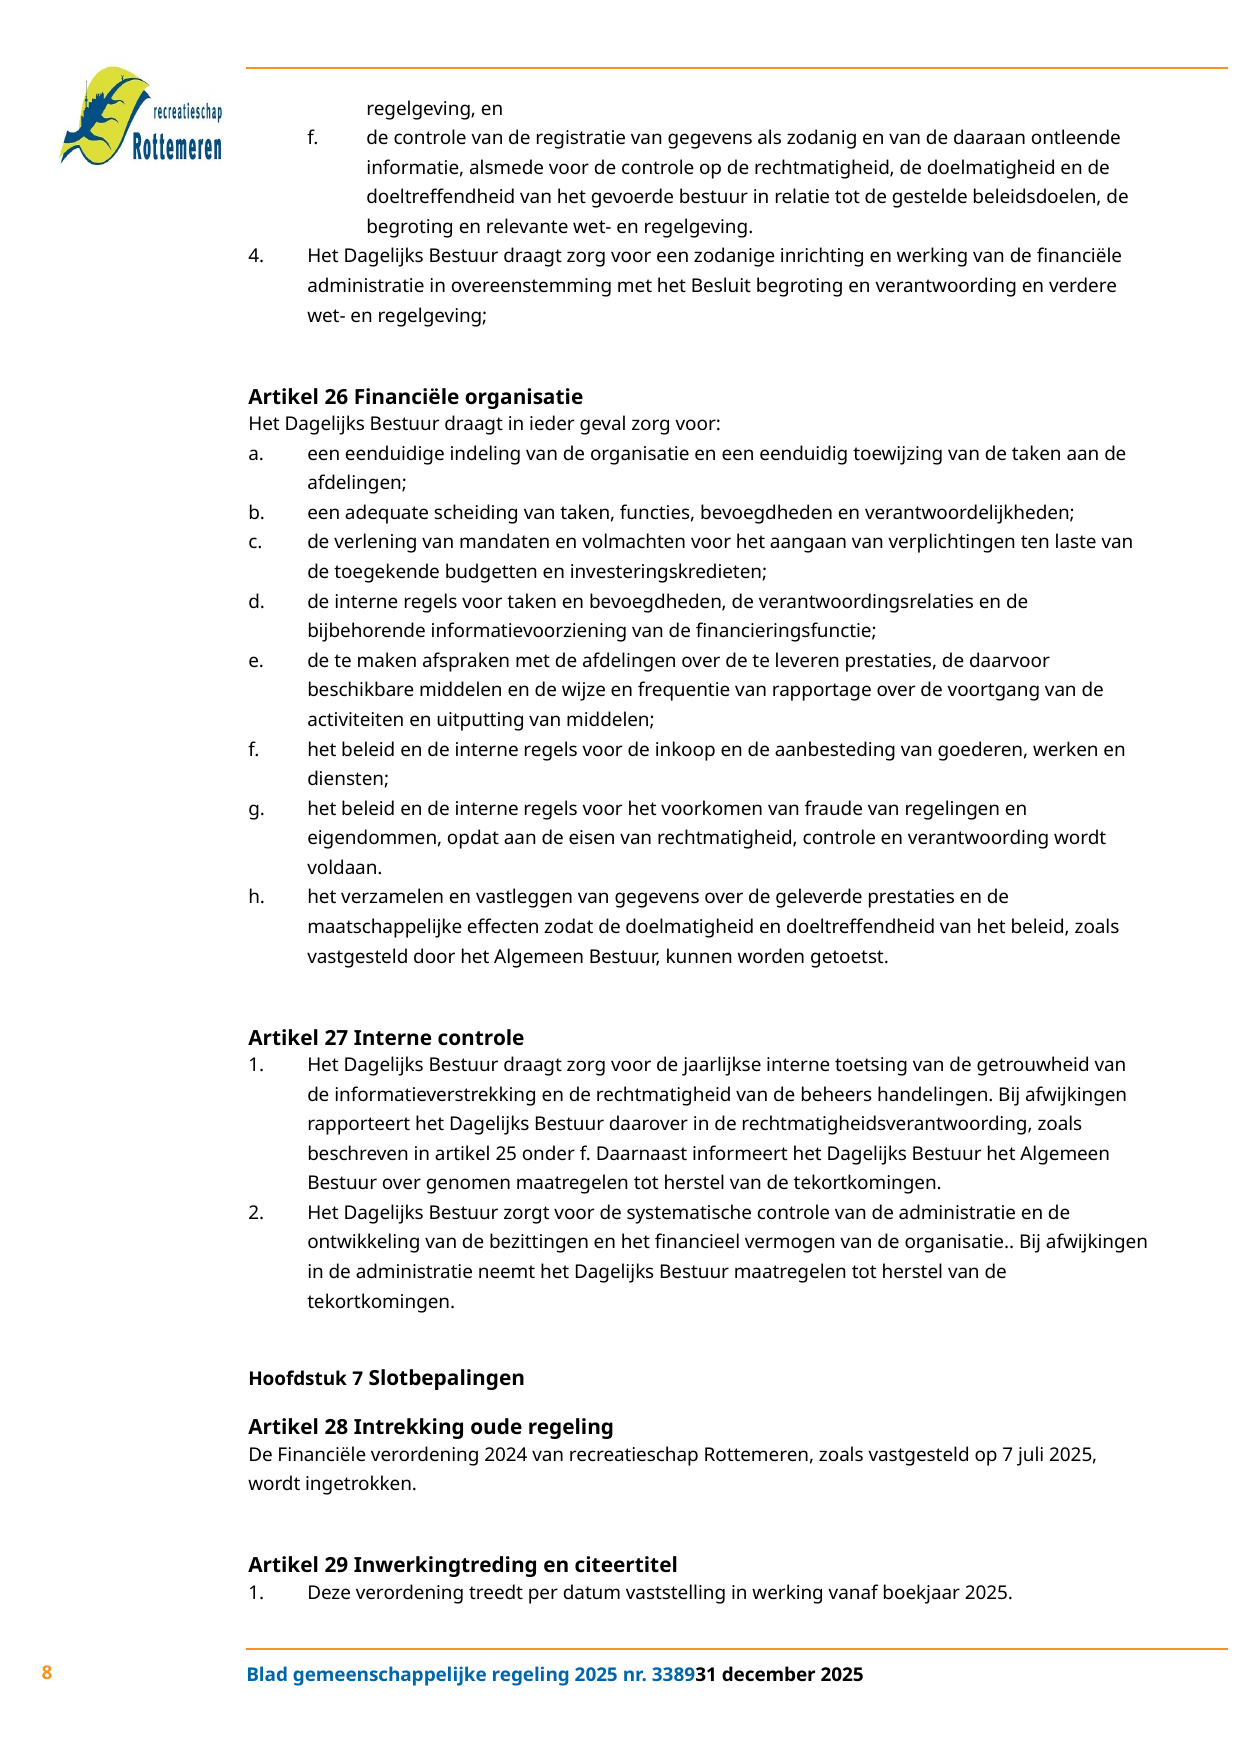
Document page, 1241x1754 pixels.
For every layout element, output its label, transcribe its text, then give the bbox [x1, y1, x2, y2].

list het beleid en de interne regels voor de inkoop en de aanbesteding van goederen, werken en diensten; [248, 736, 1152, 791]
text De Financiële verordening 2024 van recreatieschap Rottemeren, zoals vastgesteld op 7 juli 2025, wordt ingetrokken. [248, 1441, 1152, 1496]
list een adequate scheiding van taken, functies, bevoegdheden en verantwoordelijkheden; [248, 499, 1152, 525]
list de te maken afspraken met de afdelingen over de te leveren prestaties, de daarvoor beschikbare middelen en de wijze en frequentie van rapportage over de voortgang van de activiteiten en uitputting van middelen; [248, 647, 1152, 732]
list Het Dagelijks Bestuur draagt zorg voor een zodanige inrichting en werking van de financiële administratie in overeenstemming met het Besluit begroting en verantwoording en verdere wet- en regelgeving; [248, 243, 1152, 328]
list Het Dagelijks Bestuur draagt zorg voor de jaarlijkse interne toetsing van de getrouwheid van de informatieverstrekking en de rechtmatigheid van de beheers handelingen. Bij afwijkingen rapporteert het Dagelijks Bestuur daarover in de rechtmatigheidsverantwoording, zoals beschreven in artikel 25 onder f. Daarnaast informeert het Dagelijks Bestuur het Algemeen Bestuur over genomen maatregelen tot herstel van de tekortkomingen. [248, 1051, 1152, 1195]
list het beleid en de interne regels voor het voorkomen van fraude van regelingen en eigendommen, opdat aan de eisen van rechtmatigheid, controle en verantwoording wordt voldaan. [248, 795, 1152, 880]
list de controle van de registratie van gegevens als zodanig en van de daaraan ontleende informatie, alsmede voor de controle op de rechtmatigheid, de doelmatigheid en de doeltreffendheid van het gevoerde bestuur in relatie tot de gestelde beleidsdoelen, de begroting en relevante wet- en regelgeving. [307, 124, 1152, 239]
list een eenduidige indeling van de organisatie en een eenduidig toewijzing van de taken aan de afdelingen; [248, 440, 1152, 495]
list regelgeving, en [307, 95, 1152, 121]
text Artikel 28 Intrekking oude regeling [248, 1412, 1152, 1441]
text Artikel 26 Financiële organisatie [248, 382, 1152, 410]
picture [41, 47, 231, 172]
text Hoofdstuk 7 Slotbepalingen [248, 1363, 1152, 1392]
list Deze verordening treedt per datum vaststelling in werking vanaf boekjaar 2025. [248, 1579, 1152, 1604]
list Het Dagelijks Bestuur zorgt voor de systematische controle van de administratie en de ontwikkeling van de bezittingen en het financieel vermogen van de organisatie.. Bij afwijkingen in de administratie neemt het Dagelijks Bestuur maatregelen tot herstel van de tekortkomingen. [248, 1199, 1152, 1314]
text Het Dagelijks Bestuur draagt in ieder geval zorg voor: [248, 410, 1152, 436]
list de verlening van mandaten en volmachten voor het aangaan van verplichtingen ten laste van de toegekende budgetten en investeringskredieten; [248, 529, 1152, 584]
text Artikel 27 Interne controle [248, 1023, 1152, 1051]
text Artikel 29 Inwerkingtreding en citeertitel [248, 1550, 1152, 1579]
list het verzamelen en vastleggen van gegevens over de geleverde prestaties en de maatschappelijke effecten zodat de doelmatigheid en doeltreffendheid van het beleid, zoals vastgesteld door het Algemeen Bestuur, kunnen worden getoetst. [248, 884, 1152, 968]
list de interne regels voor taken en bevoegdheden, de verantwoordingsrelaties en de bijbehorende informatievoorziening van de financieringsfunctie; [248, 588, 1152, 643]
